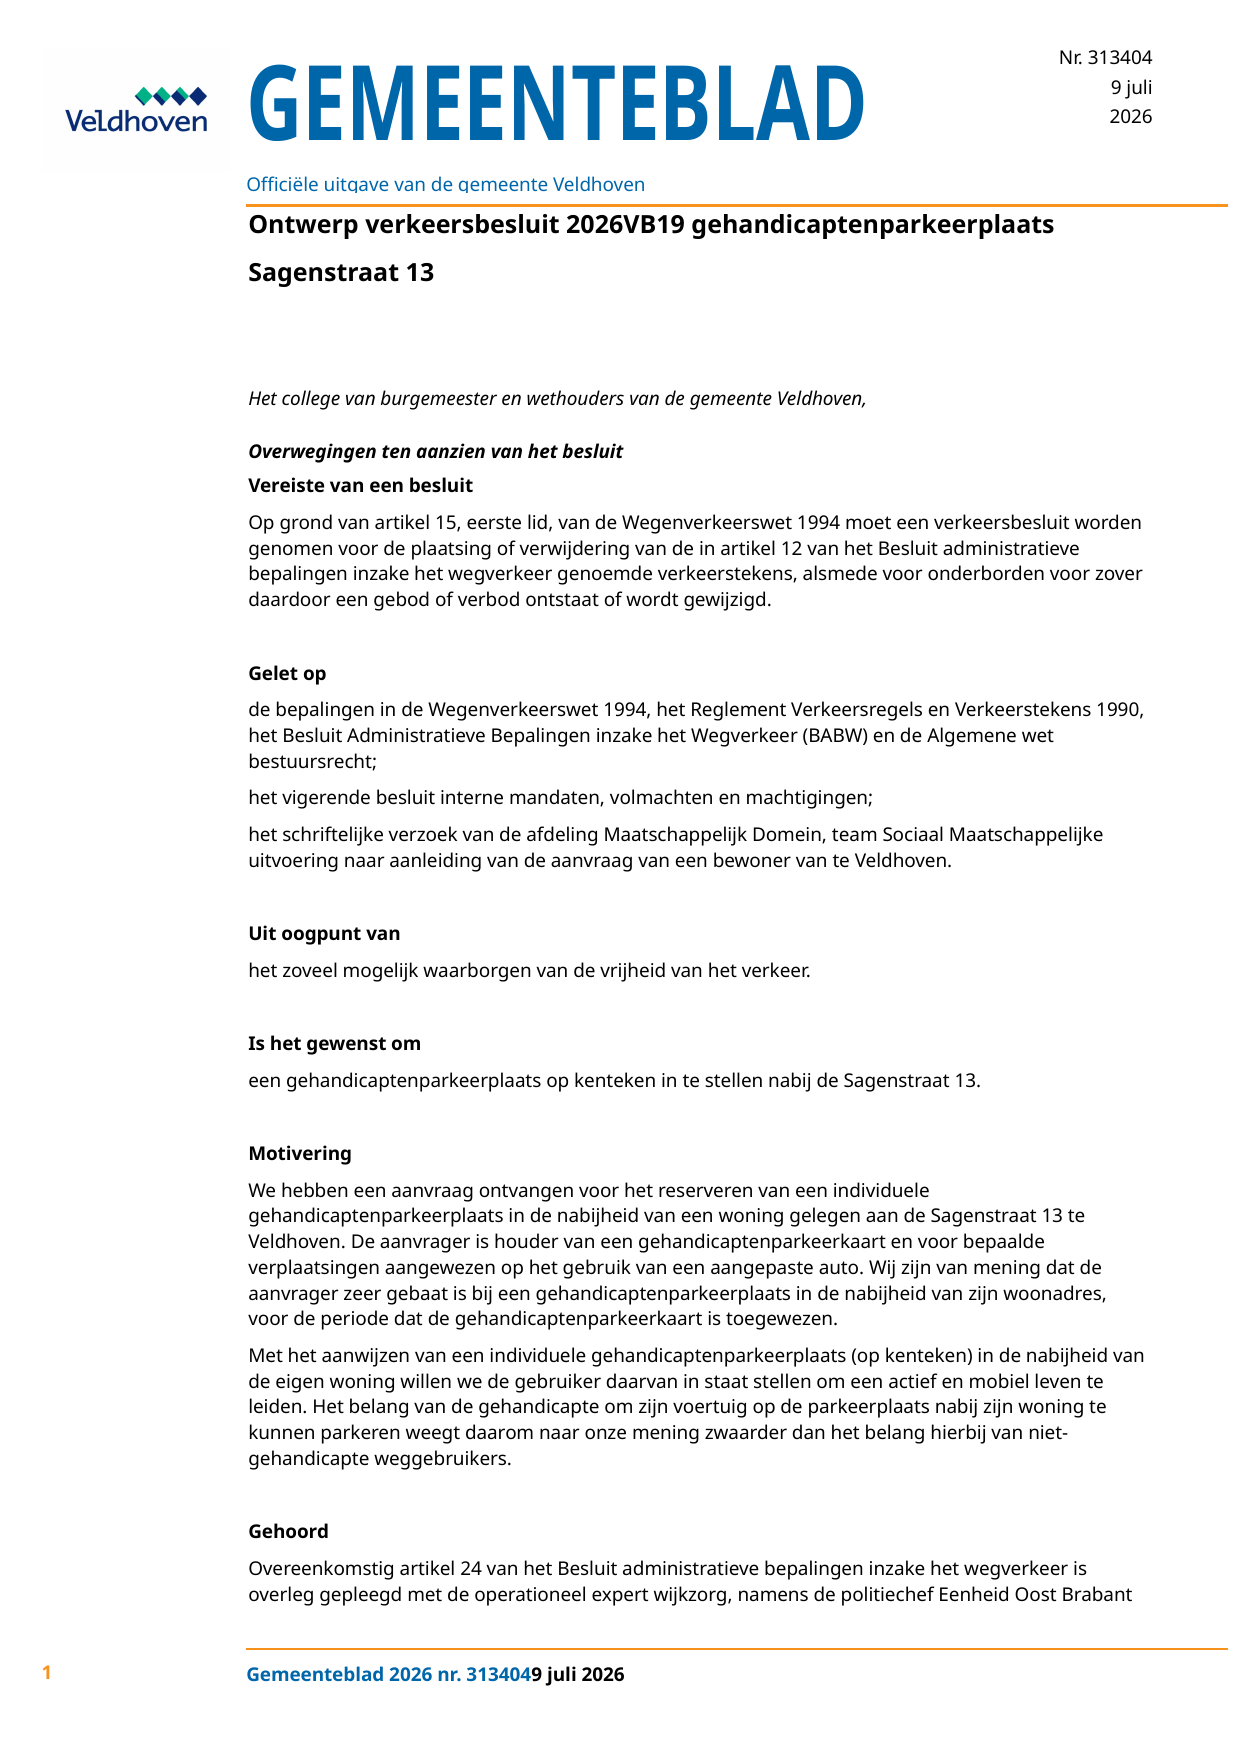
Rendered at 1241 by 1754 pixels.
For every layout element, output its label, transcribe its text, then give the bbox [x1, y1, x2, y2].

text Het college van burgemeester en wethouders van de gemeente Veldhoven, [248, 386, 1152, 411]
text We hebben een aanvraag ontvangen voor het reserveren van een individuele gehandicaptenparkeerplaats in de nabijheid van een woning gelegen aan de Sagenstraat 13 te Veldhoven. De aanvrager is houder van een gehandicaptenparkeerkaart en voor bepaalde verplaatsingen aangewezen op het gebruik van een aangepaste auto. Wij zijn van mening dat de aanvrager zeer gebaat is bij een gehandicaptenparkeerplaats in de nabijheid van zijn woonadres, voor de periode dat de gehandicaptenparkeerkaart is toegewezen. [248, 1177, 1152, 1331]
text Overwegingen ten aanzien van het besluit [248, 438, 1152, 464]
text Uit oogpunt van [248, 920, 1152, 946]
text het zoveel mogelijk waarborgen van de vrijheid van het verkeer. [248, 957, 1152, 983]
text Gelet op [248, 660, 1152, 685]
text het vigerende besluit interne mandaten, volmachten en machtigingen; [248, 784, 1152, 810]
text een gehandicaptenparkeerplaats op kenteken in te stellen nabij de Sagenstraat 13. [248, 1067, 1152, 1093]
text Is het gewenst om [248, 1030, 1152, 1056]
text Gehoord [248, 1518, 1152, 1544]
text Op grond van artikel 15, eerste lid, van de Wegenverkeerswet 1994 moet een verkeersbesluit worden genomen voor de plaatsing of verwijdering van de in artikel 12 van het Besluit administratieve bepalingen inzake het wegverkeer genoemde verkeerstekens, alsmede voor onderborden voor zover daardoor een gebod of verbod ontstaat of wordt gewijzigd. [248, 509, 1152, 612]
text Ontwerp verkeersbesluit 2026VB19 gehandicaptenparkeerplaats Sagenstraat 13 [248, 207, 1152, 288]
text Motivering [248, 1140, 1152, 1166]
text de bepalingen in de Wegenverkeerswet 1994, het Reglement Verkeersregels en Verkeerstekens 1990, het Besluit Administratieve Bepalingen inzake het Wegverkeer (BABW) en de Algemene wet bestuursrecht; [248, 696, 1152, 773]
text Met het aanwijzen van een individuele gehandicaptenparkeerplaats (op kenteken) in de nabijheid van de eigen woning willen we de gebruiker daarvan in staat stellen om een actief en mobiel leven te leiden. Het belang van de gehandicapte om zijn voertuig op de parkeerplaats nabij zijn woning te kunnen parkeren weegt daarom naar onze mening zwaarder dan het belang hierbij van niet-gehandicapte weggebruikers. [248, 1342, 1152, 1471]
text het schriftelijke verzoek van de afdeling Maatschappelijk Domein, team Sociaal Maatschappelijke uitvoering naar aanleiding van de aanvraag van een bewoner van te Veldhoven. [248, 821, 1152, 873]
picture [41, 47, 231, 172]
text Vereiste van een besluit [248, 472, 1152, 498]
text Overeenkomstig artikel 24 van het Besluit administratieve bepalingen inzake het wegverkeer is overleg gepleegd met de operationeel expert wijkzorg, namens de politiechef Eenheid Oost Brabant [248, 1555, 1152, 1607]
